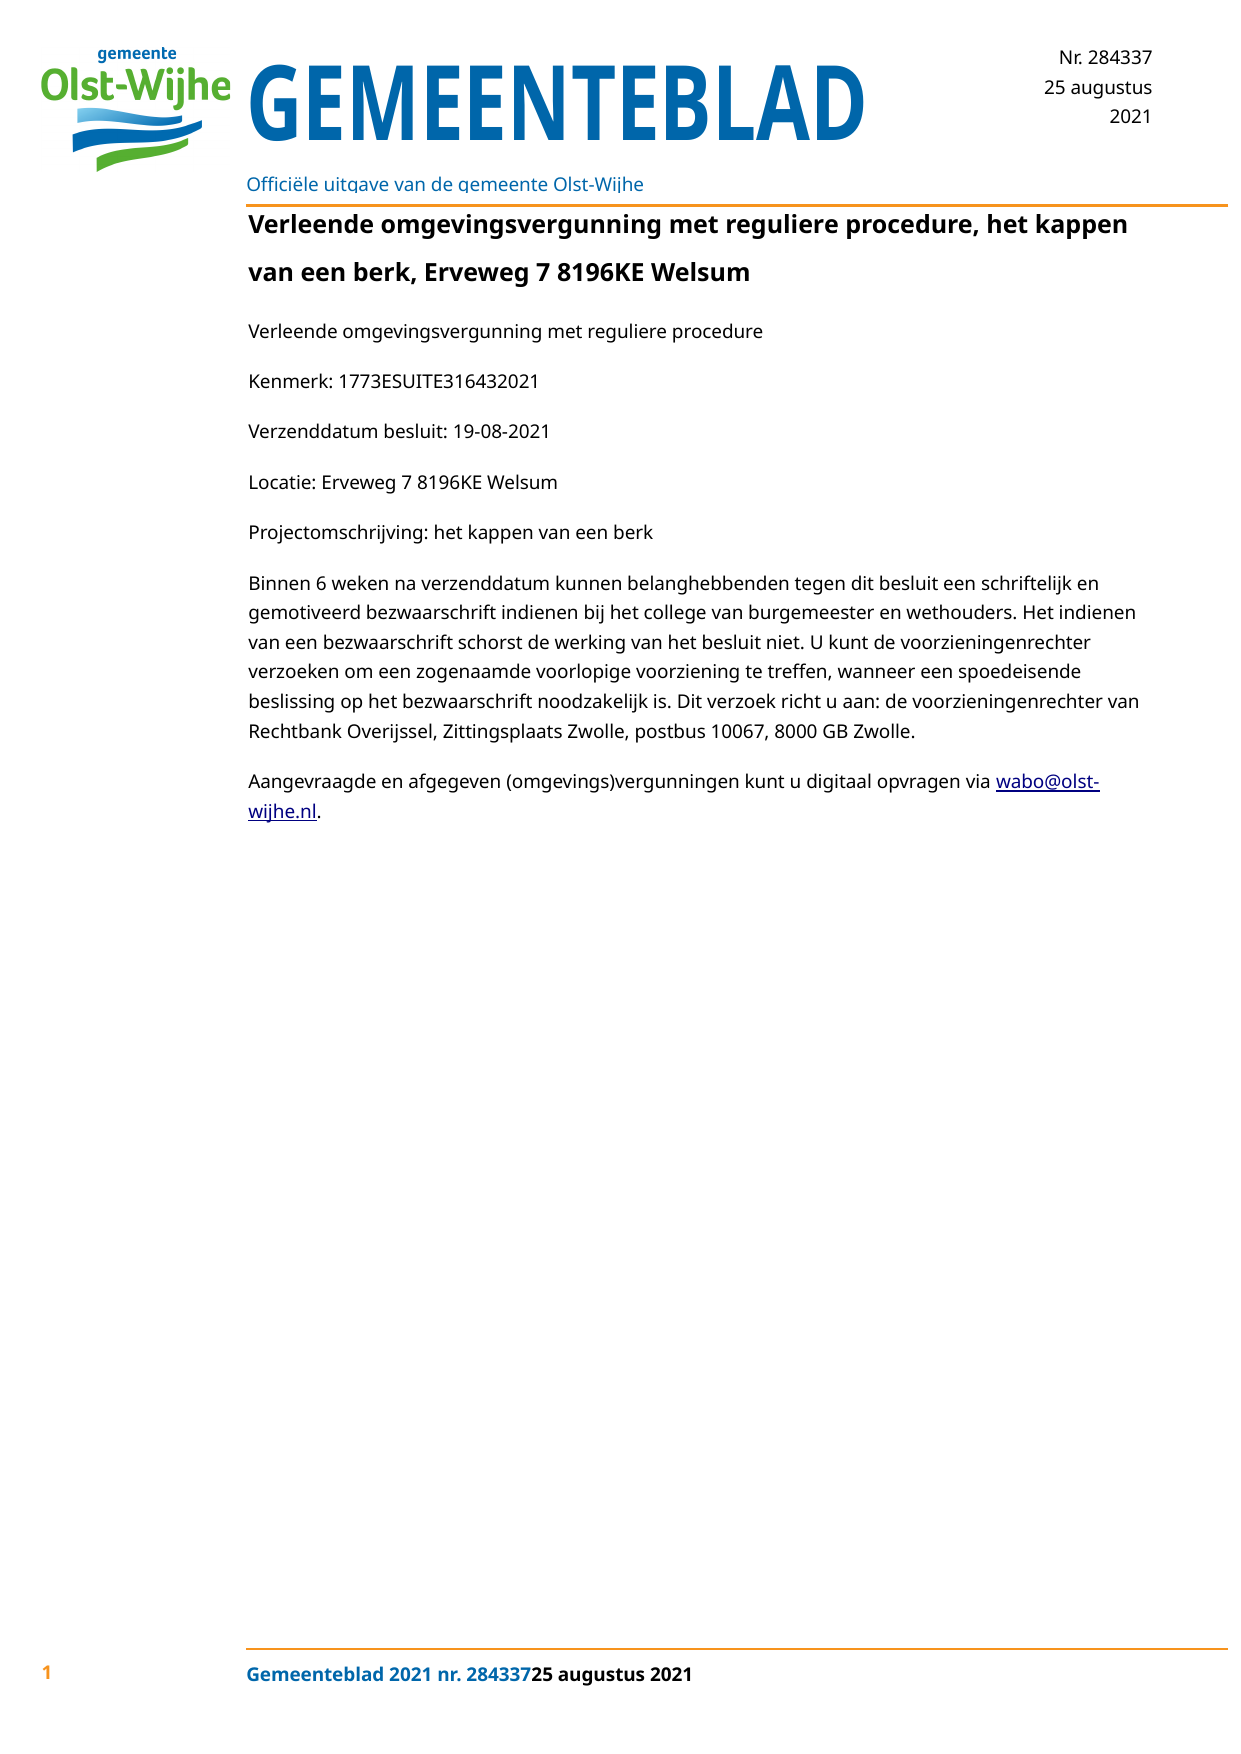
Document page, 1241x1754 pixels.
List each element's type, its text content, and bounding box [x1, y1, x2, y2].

text Verzenddatum besluit: 19-08-2021 [248, 419, 1152, 444]
text Verleende omgevingsvergunning met reguliere procedure, het kappen van een berk, Erveweg 7 8196KE Welsum [248, 207, 1152, 288]
text Kenmerk: 1773ESUITE316432021 [248, 368, 1152, 394]
text Verleende omgevingsvergunning met reguliere procedure [248, 318, 1152, 344]
text Projectomschrijving: het kappen van een berk [248, 519, 1152, 545]
text Aangevraagde en afgegeven (omgevings)vergunningen kunt u digitaal opvragen via wabo@olst-wijhe.nl. [248, 768, 1152, 824]
text Binnen 6 weken na verzenddatum kunnen belanghebbenden tegen dit besluit een schriftelijk en gemotiveerd bezwaarschrift indienen bij het college van burgemeester en wethouders. Het indienen van een bezwaarschrift schorst de werking van het besluit niet. U kunt de voorzieningenrechter verzoeken om een zogenaamde voorlopige voorziening te treffen, wanneer een spoedeisende beslissing op het bezwaarschrift noodzakelijk is. Dit verzoek richt u aan: de voorzieningenrechter van Rechtbank Overijssel, Zittingsplaats Zwolle, postbus 10067, 8000 GB Zwolle. [248, 570, 1152, 744]
picture [41, 47, 231, 172]
text Locatie: Erveweg 7 8196KE Welsum [248, 469, 1152, 495]
